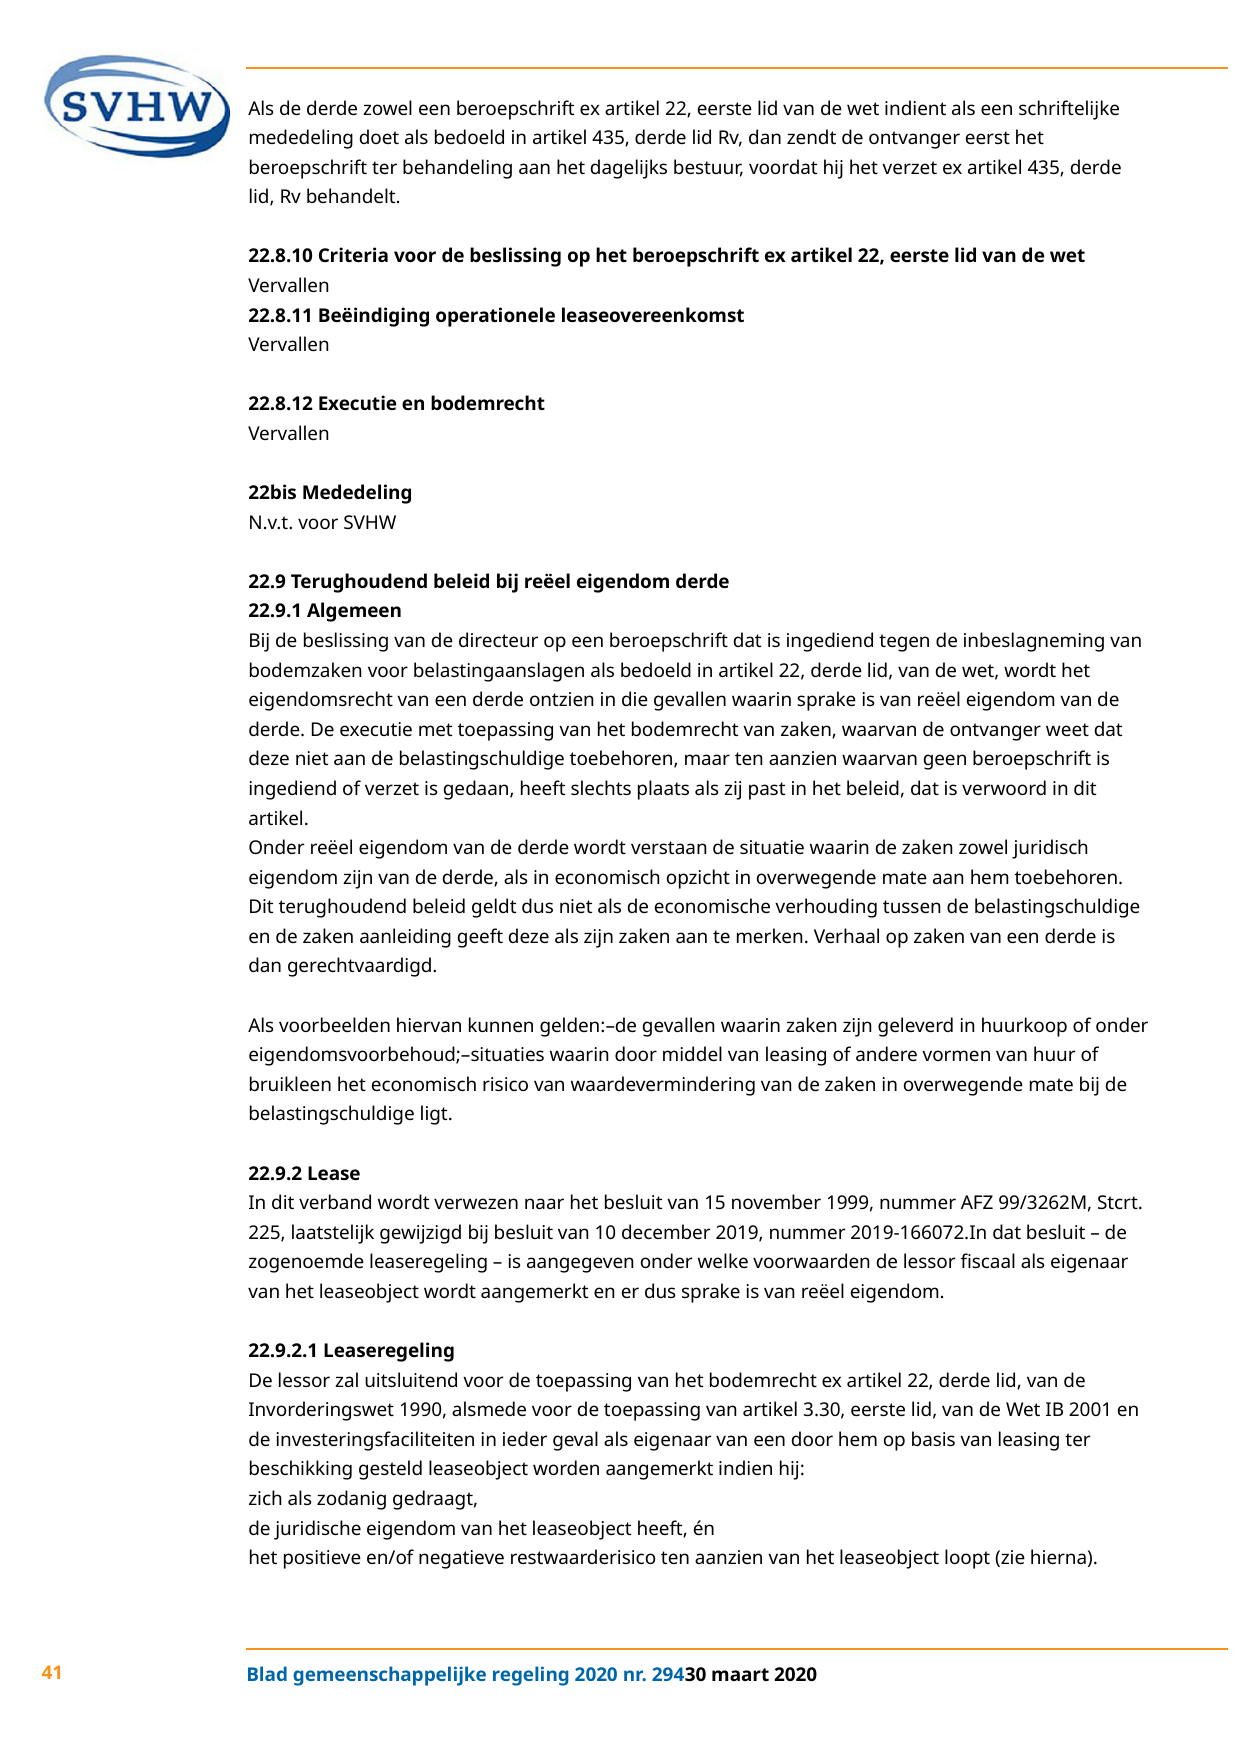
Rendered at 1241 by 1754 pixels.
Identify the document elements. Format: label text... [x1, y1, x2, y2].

text zich als zodanig gedraagt, [248, 1485, 1152, 1511]
text 22bis Mededeling [248, 479, 1152, 505]
picture [41, 47, 231, 172]
text N.v.t. voor SVHW [248, 509, 1152, 535]
text 22.9 Terughoudend beleid bij reëel eigendom derde [248, 568, 1152, 594]
text Vervallen [248, 331, 1152, 357]
text In dit verband wordt verwezen naar het besluit van 15 november 1999, nummer AFZ 99/3262M, Stcrt. 225, laatstelijk gewijzigd bij besluit van 10 december 2019, nummer 2019-166072.In dat besluit – de zogenoemde leaseregeling – is aangegeven onder welke voorwaarden de lessor fiscaal als eigenaar van het leaseobject wordt aangemerkt en er dus sprake is van reëel eigendom. [248, 1189, 1152, 1304]
text 22.9.2 Lease [248, 1160, 1152, 1186]
text Als voorbeelden hiervan kunnen gelden:–de gevallen waarin zaken zijn geleverd in huurkoop of onder eigendomsvoorbehoud;–situaties waarin door middel van leasing of andere vormen van huur of bruikleen het economisch risico van waardevermindering van de zaken in overwegende mate bij de belastingschuldige ligt. [248, 1012, 1152, 1126]
text De lessor zal uitsluitend voor de toepassing van het bodemrecht ex artikel 22, derde lid, van de Invorderingswet 1990, alsmede voor de toepassing van artikel 3.30, eerste lid, van de Wet IB 2001 en de investeringsfaciliteiten in ieder geval als eigenaar van een door hem op basis van leasing ter beschikking gesteld leaseobject worden aangemerkt indien hij: [248, 1367, 1152, 1481]
text Vervallen [248, 272, 1152, 298]
text 22.8.12 Executie en bodemrecht [248, 391, 1152, 416]
text Als de derde zowel een beroepschrift ex artikel 22, eerste lid van de wet indient als een schriftelijke mededeling doet als bedoeld in artikel 435, derde lid Rv, dan zendt de ontvanger eerst het beroepschrift ter behandeling aan het dagelijks bestuur, voordat hij het verzet ex artikel 435, derde lid, Rv behandelt. [248, 95, 1152, 209]
text 22.9.2.1 Leaseregeling [248, 1337, 1152, 1363]
text de juridische eigendom van het leaseobject heeft, én [248, 1515, 1152, 1541]
text 22.8.11 Beëindiging operationele leaseovereenkomst [248, 302, 1152, 328]
text Bij de beslissing van de directeur op een beroepschrift dat is ingediend tegen de inbeslagneming van bodemzaken voor belastingaanslagen als bedoeld in artikel 22, derde lid, van de wet, wordt het eigendomsrecht van een derde ontzien in die gevallen waarin sprake is van reëel eigendom van de derde. De executie met toepassing van het bodemrecht van zaken, waarvan de ontvanger weet dat deze niet aan de belastingschuldige toebehoren, maar ten aanzien waarvan geen beroepschrift is ingediend of verzet is gedaan, heeft slechts plaats als zij past in het beleid, dat is verwoord in dit artikel. [248, 627, 1152, 831]
text 22.8.10 Criteria voor de beslissing op het beroepschrift ex artikel 22, eerste lid van de wet [248, 243, 1152, 268]
text Vervallen [248, 420, 1152, 446]
text 22.9.1 Algemeen [248, 598, 1152, 623]
text het positieve en/of negatieve restwaarderisico ten aanzien van het leaseobject loopt (zie hierna). [248, 1544, 1152, 1570]
text Onder reëel eigendom van de derde wordt verstaan de situatie waarin de zaken zowel juridisch eigendom zijn van de derde, als in economisch opzicht in overwegende mate aan hem toebehoren. Dit terughoudend beleid geldt dus niet als de economische verhouding tussen de belastingschuldige en de zaken aanleiding geeft deze als zijn zaken aan te merken. Verhaal op zaken van een derde is dan gerechtvaardigd. [248, 834, 1152, 978]
